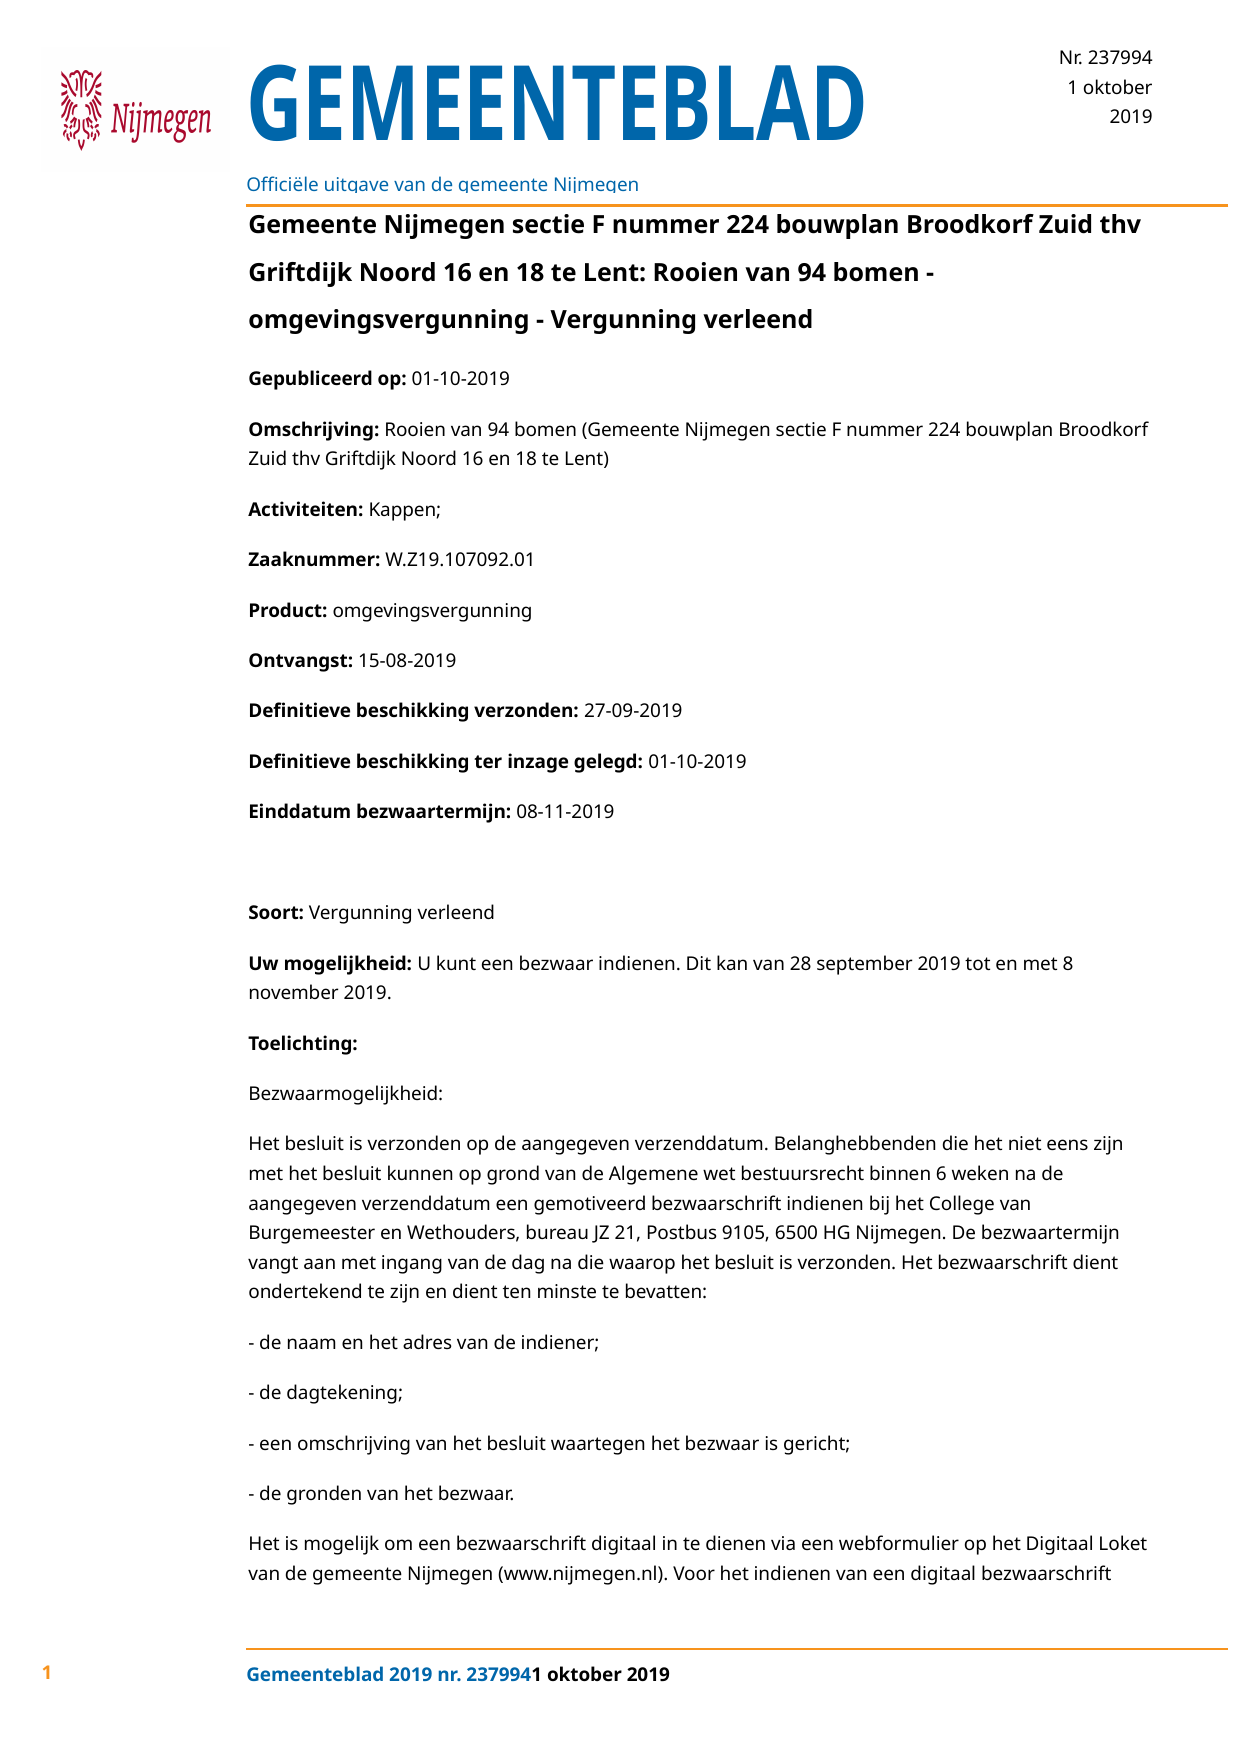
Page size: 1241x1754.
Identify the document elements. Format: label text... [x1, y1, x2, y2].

text Soort: Vergunning verleend [248, 899, 1152, 925]
text Bezwaarmogelijkheid: [248, 1080, 1152, 1106]
text Uw mogelijkheid: U kunt een bezwaar indienen. Dit kan van 28 september 2019 tot en met 8 november 2019. [248, 950, 1152, 1005]
text Toelichting: [248, 1030, 1152, 1055]
text - een omschrijving van het besluit waartegen het bezwaar is gericht; [248, 1430, 1152, 1455]
text Definitieve beschikking ter inzage gelegd: 01-10-2019 [248, 748, 1152, 774]
text Ontvangst: 15-08-2019 [248, 647, 1152, 673]
text Activiteiten: Kappen; [248, 496, 1152, 522]
text Het besluit is verzonden op de aangegeven verzenddatum. Belanghebbenden die het niet eens zijn met het besluit kunnen op grond van de Algemene wet bestuursrecht binnen 6 weken na de aangegeven verzenddatum een gemotiveerd bezwaarschrift indienen bij het College van Burgemeester en Wethouders, bureau JZ 21, Postbus 9105, 6500 HG Nijmegen. De bezwaartermijn vangt aan met ingang van de dag na die waarop het besluit is verzonden. Het bezwaarschrift dient ondertekend te zijn en dient ten minste te bevatten: [248, 1131, 1152, 1304]
text - de naam en het adres van de indiener; [248, 1329, 1152, 1354]
text Product: omgevingsvergunning [248, 597, 1152, 622]
text - de dagtekening; [248, 1379, 1152, 1405]
text Omschrijving: Rooien van 94 bomen (Gemeente Nijmegen sectie F nummer 224 bouwplan Broodkorf Zuid thv Griftdijk Noord 16 en 18 te Lent) [248, 416, 1152, 471]
text Het is mogelijk om een bezwaarschrift digitaal in te dienen via een webformulier op het Digitaal Loket van de gemeente Nijmegen (www.nijmegen.nl). Voor het indienen van een digitaal bezwaarschrift [248, 1531, 1152, 1586]
text Gemeente Nijmegen sectie F nummer 224 bouwplan Broodkorf Zuid thv Griftdijk Noord 16 en 18 te Lent: Rooien van 94 bomen - omgevingsvergunning - Vergunning verleend [248, 207, 1152, 336]
picture [41, 47, 231, 172]
text Zaaknummer: W.Z19.107092.01 [248, 546, 1152, 572]
text - de gronden van het bezwaar. [248, 1480, 1152, 1506]
text Definitieve beschikking verzonden: 27-09-2019 [248, 698, 1152, 723]
text Gepubliceerd op: 01-10-2019 [248, 366, 1152, 391]
text Einddatum bezwaartermijn: 08-11-2019 [248, 798, 1152, 824]
